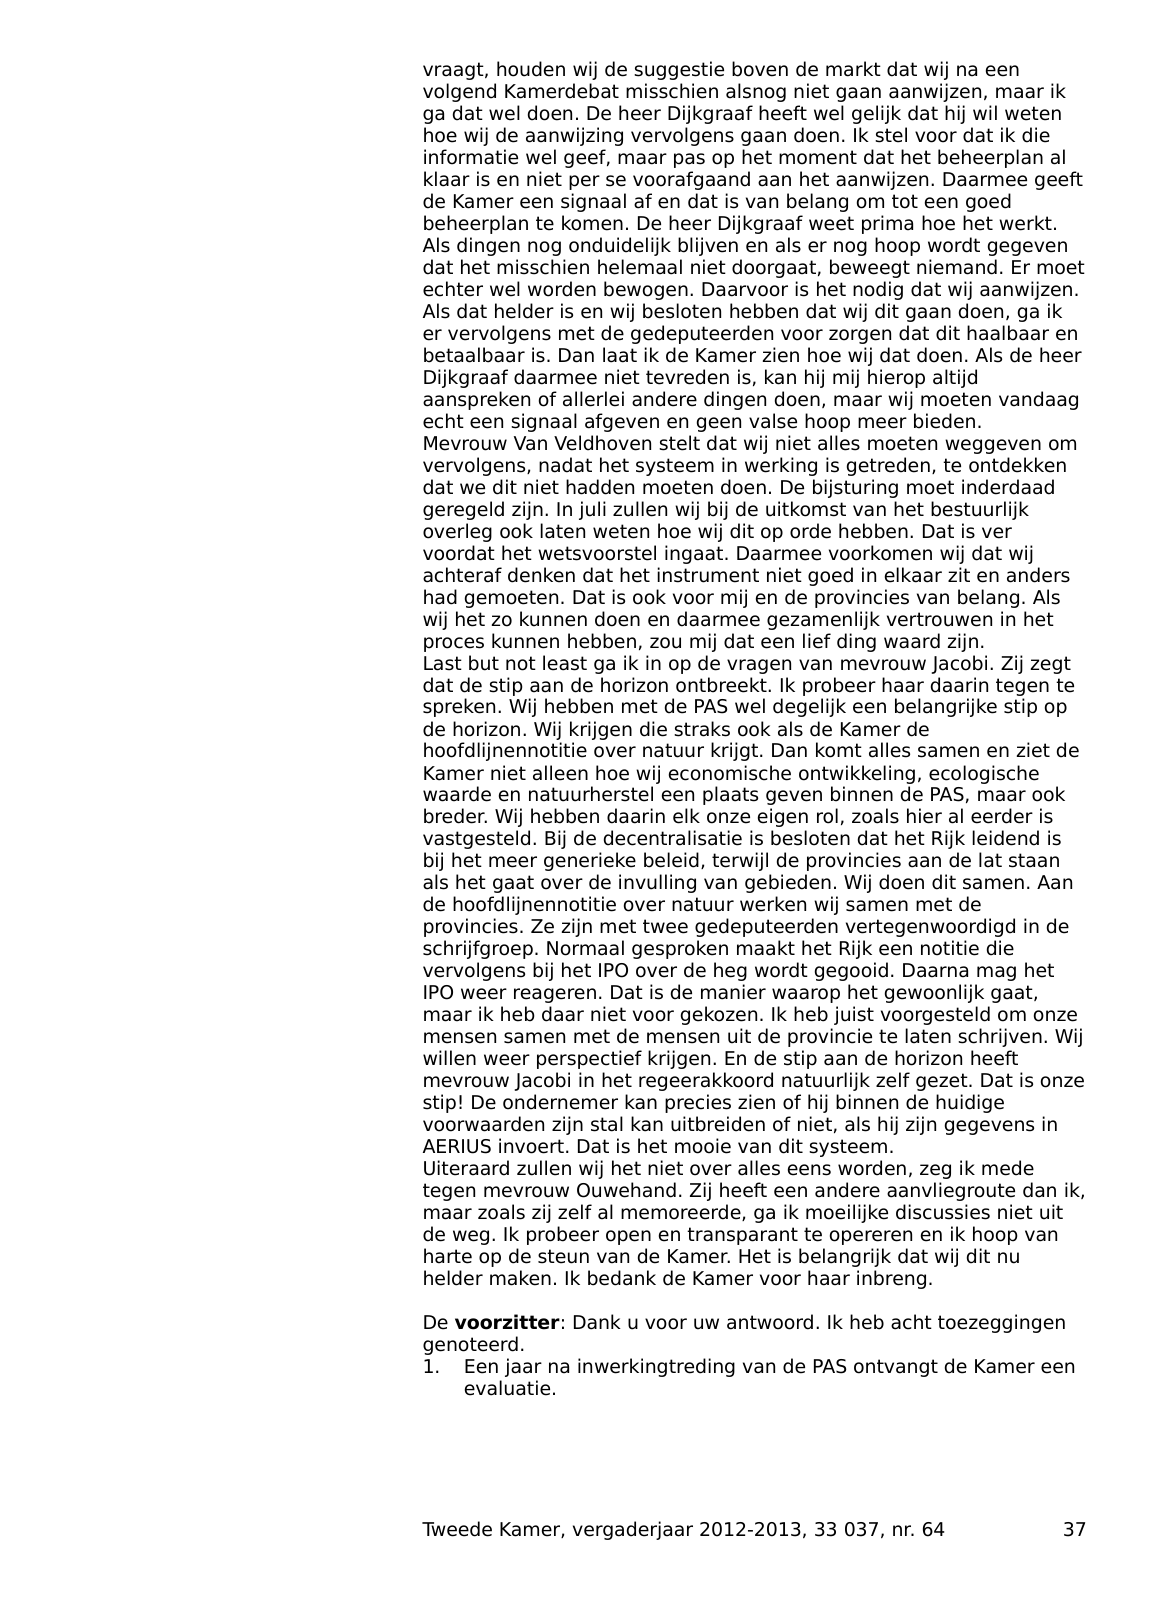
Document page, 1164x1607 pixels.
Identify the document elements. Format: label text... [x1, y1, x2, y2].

text De voorzitter: Dank u voor uw antwoord. Ik heb acht toezeggingen genoteerd. [422, 1312, 1087, 1356]
text Mevrouw Van Veldhoven stelt dat wij niet alles moeten weggeven om vervolgens, nadat het systeem in werking is getreden, te ontdekken dat we dit niet hadden moeten doen. De bijsturing moet inderdaad geregeld zijn. In juli zullen wij bij de uitkomst van het bestuurlijk overleg ook laten weten hoe wij dit op orde hebben. Dat is ver voordat het wetsvoorstel ingaat. Daarmee voorkomen wij dat wij achteraf denken dat het instrument niet goed in elkaar zit en anders had gemoeten. Dat is ook voor mij en de provincies van belang. Als wij het zo kunnen doen en daarmee gezamenlijk vertrouwen in het proces kunnen hebben, zou mij dat een lief ding waard zijn. [422, 433, 1087, 652]
text Uiteraard zullen wij het niet over alles eens worden, zeg ik mede tegen mevrouw Ouwehand. Zij heeft een andere aanvliegroute dan ik, maar zoals zij zelf al memoreerde, ga ik moeilijke discussies niet uit de weg. Ik probeer open en transparant te opereren en ik hoop van harte op de steun van de Kamer. Het is belangrijk dat wij dit nu helder maken. Ik bedank de Kamer voor haar inbreng. [422, 1158, 1087, 1290]
text Last but not least ga ik in op de vragen van mevrouw Jacobi. Zij zegt dat de stip aan de horizon ontbreekt. Ik probeer haar daarin tegen te spreken. Wij hebben met de PAS wel degelijk een belangrijke stip op de horizon. Wij krijgen die straks ook als de Kamer de hoofdlijnennotitie over natuur krijgt. Dan komt alles samen en ziet de Kamer niet alleen hoe wij economische ontwikkeling, ecologische waarde en natuurherstel een plaats geven binnen de PAS, maar ook breder. Wij hebben daarin elk onze eigen rol, zoals hier al eerder is vastgesteld. Bij de decentralisatie is besloten dat het Rijk leidend is bij het meer generieke beleid, terwijl de provincies aan de lat staan als het gaat over de invulling van gebieden. Wij doen dit samen. Aan de hoofdlijnennotitie over natuur werken wij samen met de provincies. Ze zijn met twee gedeputeerden vertegenwoordigd in de schrijfgroep. Normaal gesproken maakt het Rijk een notitie die vervolgens bij het IPO over de heg wordt gegooid. Daarna mag het IPO weer reageren. Dat is de manier waarop het gewoonlijk gaat, maar ik heb daar niet voor gekozen. Ik heb juist voorgesteld om onze mensen samen met de mensen uit de provincie te laten schrijven. Wij willen weer perspectief krijgen. En de stip aan de horizon heeft mevrouw Jacobi in het regeerakkoord natuurlijk zelf gezet. Dat is onze stip! De ondernemer kan precies zien of hij binnen de huidige voorwaarden zijn stal kan uitbreiden of niet, als hij zijn gegevens in AERIUS invoert. Dat is het mooie van dit systeem. [422, 652, 1087, 1158]
text 1. Een jaar na inwerkingtreding van de PAS ontvangt de Kamer een evaluatie. [422, 1356, 1087, 1400]
text vraagt, houden wij de suggestie boven de markt dat wij na een volgend Kamerdebat misschien alsnog niet gaan aanwijzen, maar ik ga dat wel doen. De heer Dijkgraaf heeft wel gelijk dat hij wil weten hoe wij de aanwijzing vervolgens gaan doen. Ik stel voor dat ik die informatie wel geef, maar pas op het moment dat het beheerplan al klaar is en niet per se voorafgaand aan het aanwijzen. Daarmee geeft de Kamer een signaal af en dat is van belang om tot een goed beheerplan te komen. De heer Dijkgraaf weet prima hoe het werkt. Als dingen nog onduidelijk blijven en als er nog hoop wordt gegeven dat het misschien helemaal niet doorgaat, beweegt niemand. Er moet echter wel worden bewogen. Daarvoor is het nodig dat wij aanwijzen. Als dat helder is en wij besloten hebben dat wij dit gaan doen, ga ik er vervolgens met de gedeputeerden voor zorgen dat dit haalbaar en betaalbaar is. Dan laat ik de Kamer zien hoe wij dat doen. Als de heer Dijkgraaf daarmee niet tevreden is, kan hij mij hierop altijd aanspreken of allerlei andere dingen doen, maar wij moeten vandaag echt een signaal afgeven en geen valse hoop meer bieden. [422, 59, 1087, 433]
